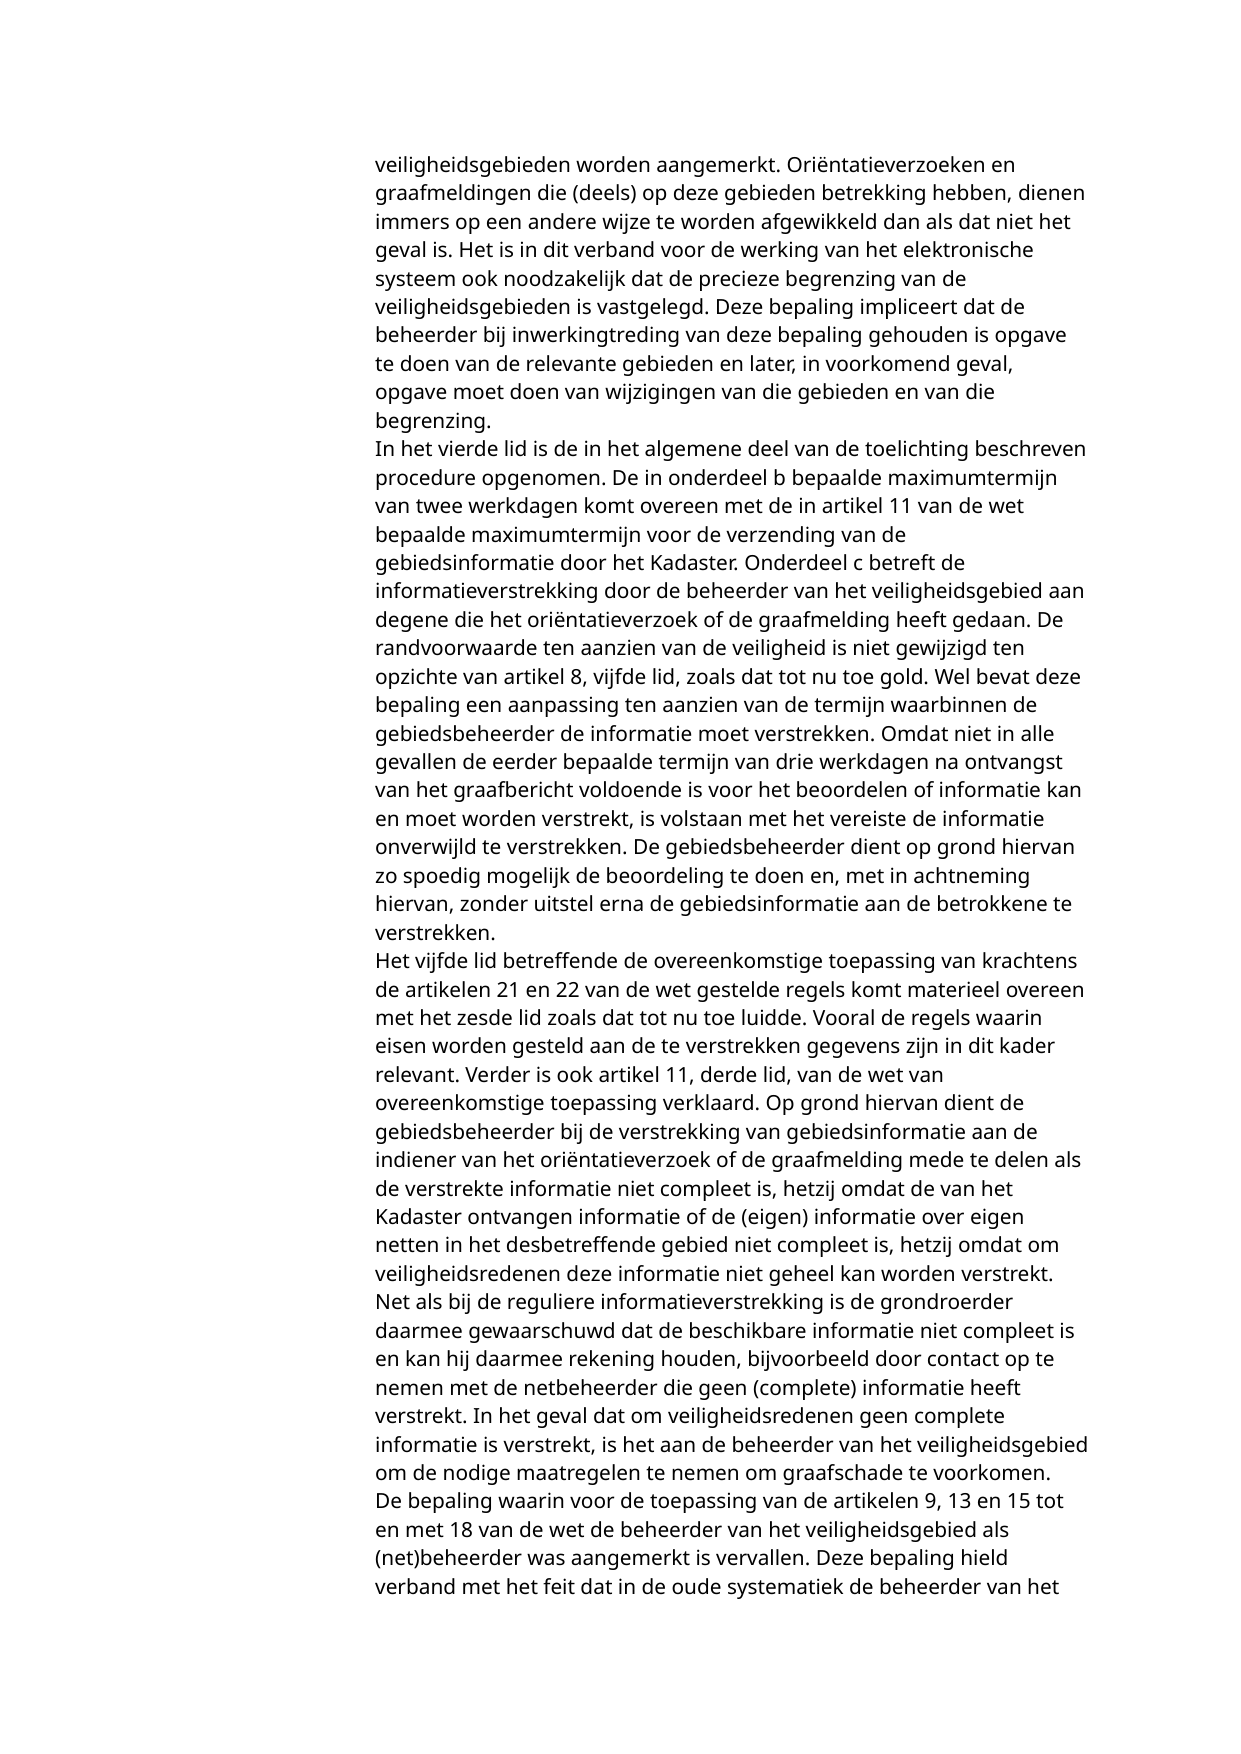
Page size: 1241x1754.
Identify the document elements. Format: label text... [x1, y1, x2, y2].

text veiligheidsgebieden worden aangemerkt. Oriëntatieverzoeken en graafmeldingen die (deels) op deze gebieden betrekking hebben, dienen immers op een andere wijze te worden afgewikkeld dan als dat niet het geval is. Het is in dit verband voor de werking van het elektronische systeem ook noodzakelijk dat de precieze begrenzing van de veiligheidsgebieden is vastgelegd. Deze bepaling impliceert dat de beheerder bij inwerkingtreding van deze bepaling gehouden is opgave te doen van de relevante gebieden en later, in voorkomend geval, opgave moet doen van wijzigingen van die gebieden en van die begrenzing. [375, 150, 1090, 434]
text In het vierde lid is de in het algemene deel van de toelichting beschreven procedure opgenomen. De in onderdeel b bepaalde maximumtermijn van twee werkdagen komt overeen met de in artikel 11 van de wet bepaalde maximumtermijn voor de verzending van de gebiedsinformatie door het Kadaster. Onderdeel c betreft de informatieverstrekking door de beheerder van het veiligheidsgebied aan degene die het oriëntatieverzoek of de graafmelding heeft gedaan. De randvoorwaarde ten aanzien van de veiligheid is niet gewijzigd ten opzichte van artikel 8, vijfde lid, zoals dat tot nu toe gold. Wel bevat deze bepaling een aanpassing ten aanzien van de termijn waarbinnen de gebiedsbeheerder de informatie moet verstrekken. Omdat niet in alle gevallen de eerder bepaalde termijn van drie werkdagen na ontvangst van het graafbericht voldoende is voor het beoordelen of informatie kan en moet worden verstrekt, is volstaan met het vereiste de informatie onverwijld te verstrekken. De gebiedsbeheerder dient op grond hiervan zo spoedig mogelijk de beoordeling te doen en, met in achtneming hiervan, zonder uitstel erna de gebiedsinformatie aan de betrokkene te verstrekken. [375, 434, 1090, 946]
text De bepaling waarin voor de toepassing van de artikelen 9, 13 en 15 tot en met 18 van de wet de beheerder van het veiligheidsgebied als (net)beheerder was aangemerkt is vervallen. Deze bepaling hield verband met het feit dat in de oude systematiek de beheerder van het [375, 1487, 1090, 1600]
text Het vijfde lid betreffende de overeenkomstige toepassing van krachtens de artikelen 21 en 22 van de wet gestelde regels komt materieel overeen met het zesde lid zoals dat tot nu toe luidde. Vooral de regels waarin eisen worden gesteld aan de te verstrekken gegevens zijn in dit kader relevant. Verder is ook artikel 11, derde lid, van de wet van overeenkomstige toepassing verklaard. Op grond hiervan dient de gebiedsbeheerder bij de verstrekking van gebiedsinformatie aan de indiener van het oriëntatieverzoek of de graafmelding mede te delen als de verstrekte informatie niet compleet is, hetzij omdat de van het Kadaster ontvangen informatie of de (eigen) informatie over eigen netten in het desbetreffende gebied niet compleet is, hetzij omdat om veiligheidsredenen deze informatie niet geheel kan worden verstrekt. Net als bij de reguliere informatieverstrekking is de grondroerder daarmee gewaarschuwd dat de beschikbare informatie niet compleet is en kan hij daarmee rekening houden, bijvoorbeeld door contact op te nemen met de netbeheerder die geen (complete) informatie heeft verstrekt. In het geval dat om veiligheidsredenen geen complete informatie is verstrekt, is het aan de beheerder van het veiligheidsgebied om de nodige maatregelen te nemen om graafschade te voorkomen. [375, 946, 1090, 1487]
